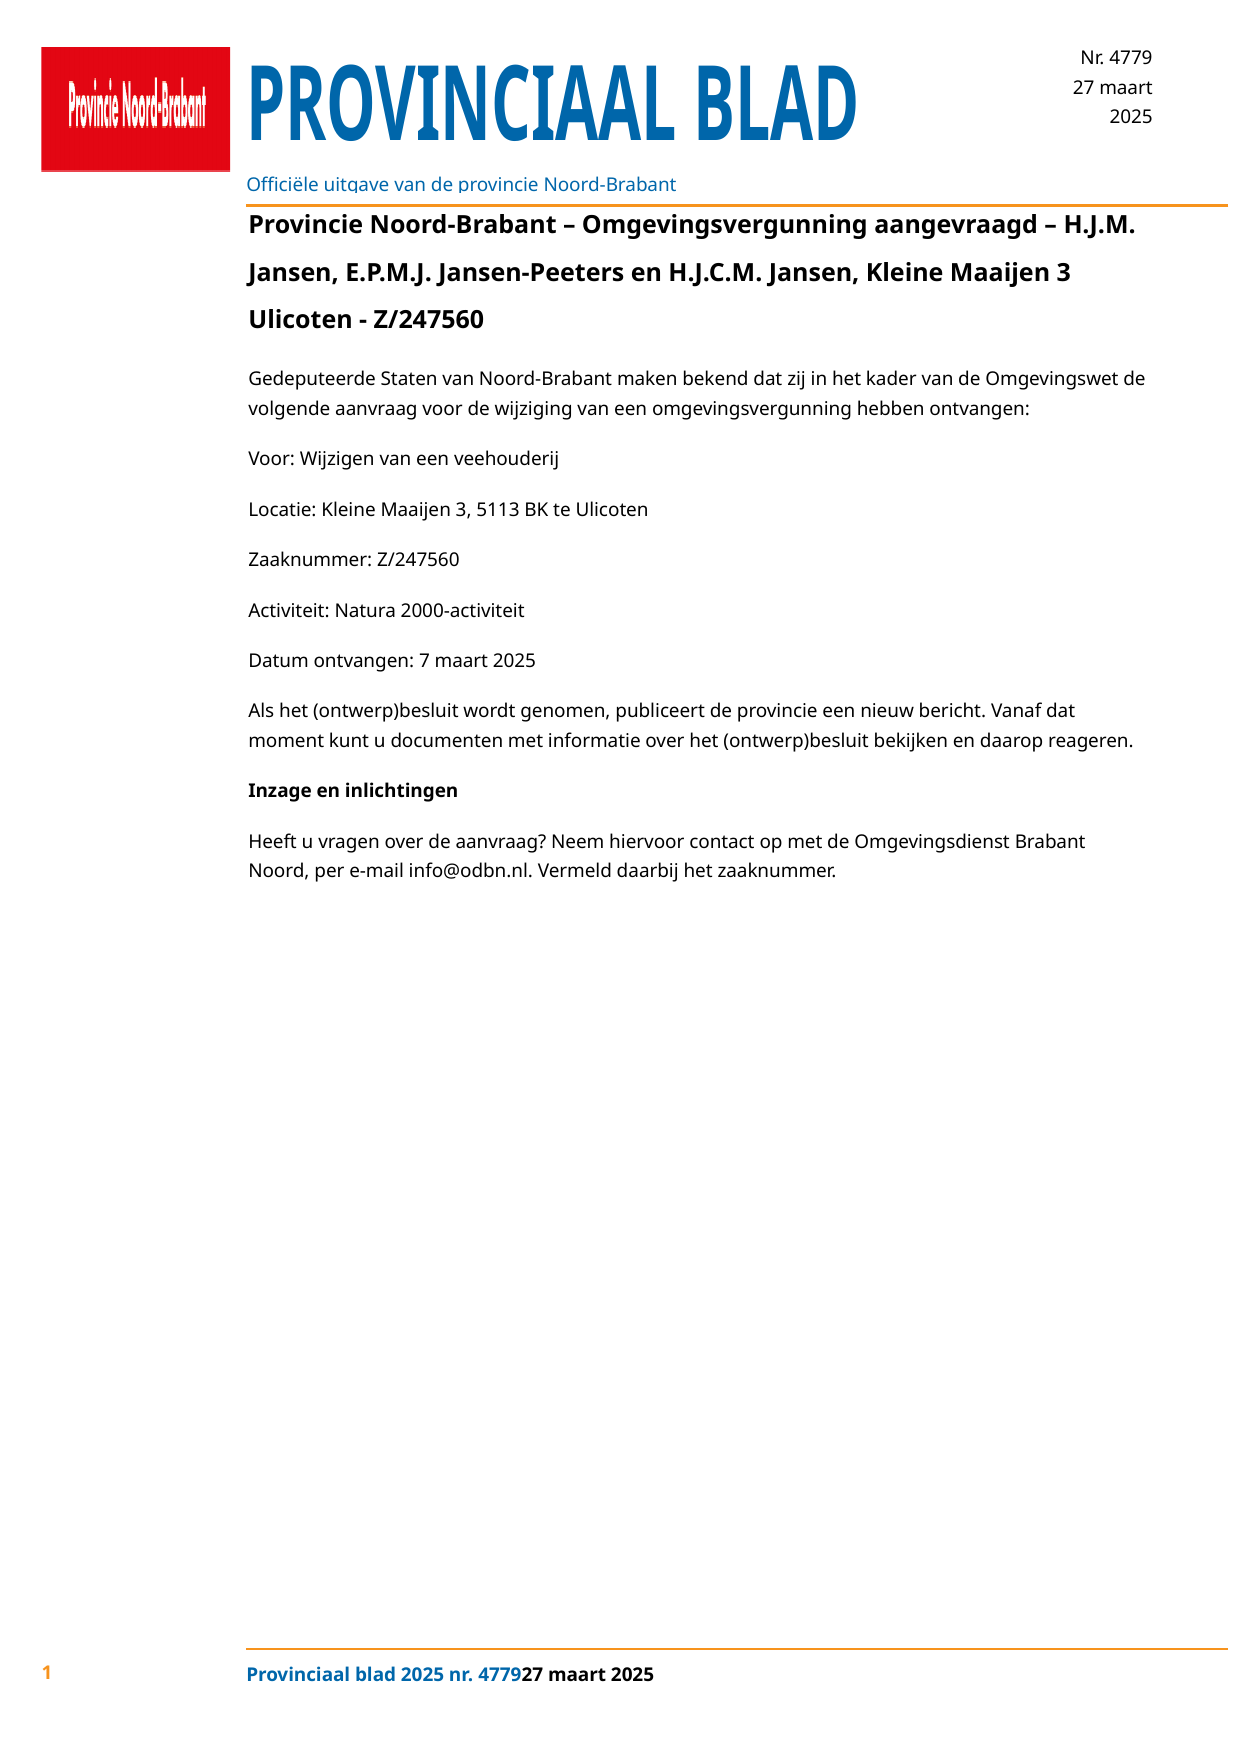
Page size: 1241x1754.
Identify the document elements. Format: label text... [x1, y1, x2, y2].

text Als het (ontwerp)besluit wordt genomen, publiceert de provincie een nieuw bericht. Vanaf dat moment kunt u documenten met informatie over het (ontwerp)besluit bekijken en daarop reageren. [248, 698, 1152, 753]
text Inzage en inlichtingen [248, 778, 1152, 803]
text Datum ontvangen: 7 maart 2025 [248, 647, 1152, 673]
text Gedeputeerde Staten van Noord-Brabant maken bekend dat zij in het kader van de Omgevingswet de volgende aanvraag voor de wijziging van een omgevingsvergunning hebben ontvangen: [248, 366, 1152, 421]
text Provincie Noord-Brabant – Omgevingsvergunning aangevraagd – H.J.M. Jansen, E.P.M.J. Jansen-Peeters en H.J.C.M. Jansen, Kleine Maaijen 3 Ulicoten - Z/247560 [248, 207, 1152, 336]
text Heeft u vragen over de aanvraag? Neem hiervoor contact op met de Omgevingsdienst Brabant Noord, per e-mail info@odbn.nl. Vermeld daarbij het zaaknummer. [248, 828, 1152, 883]
text Activiteit: Natura 2000-activiteit [248, 597, 1152, 622]
picture [41, 47, 231, 172]
text Zaaknummer: Z/247560 [248, 546, 1152, 572]
text Voor: Wijzigen van een veehouderij [248, 446, 1152, 471]
text Locatie: Kleine Maaijen 3, 5113 BK te Ulicoten [248, 496, 1152, 522]
